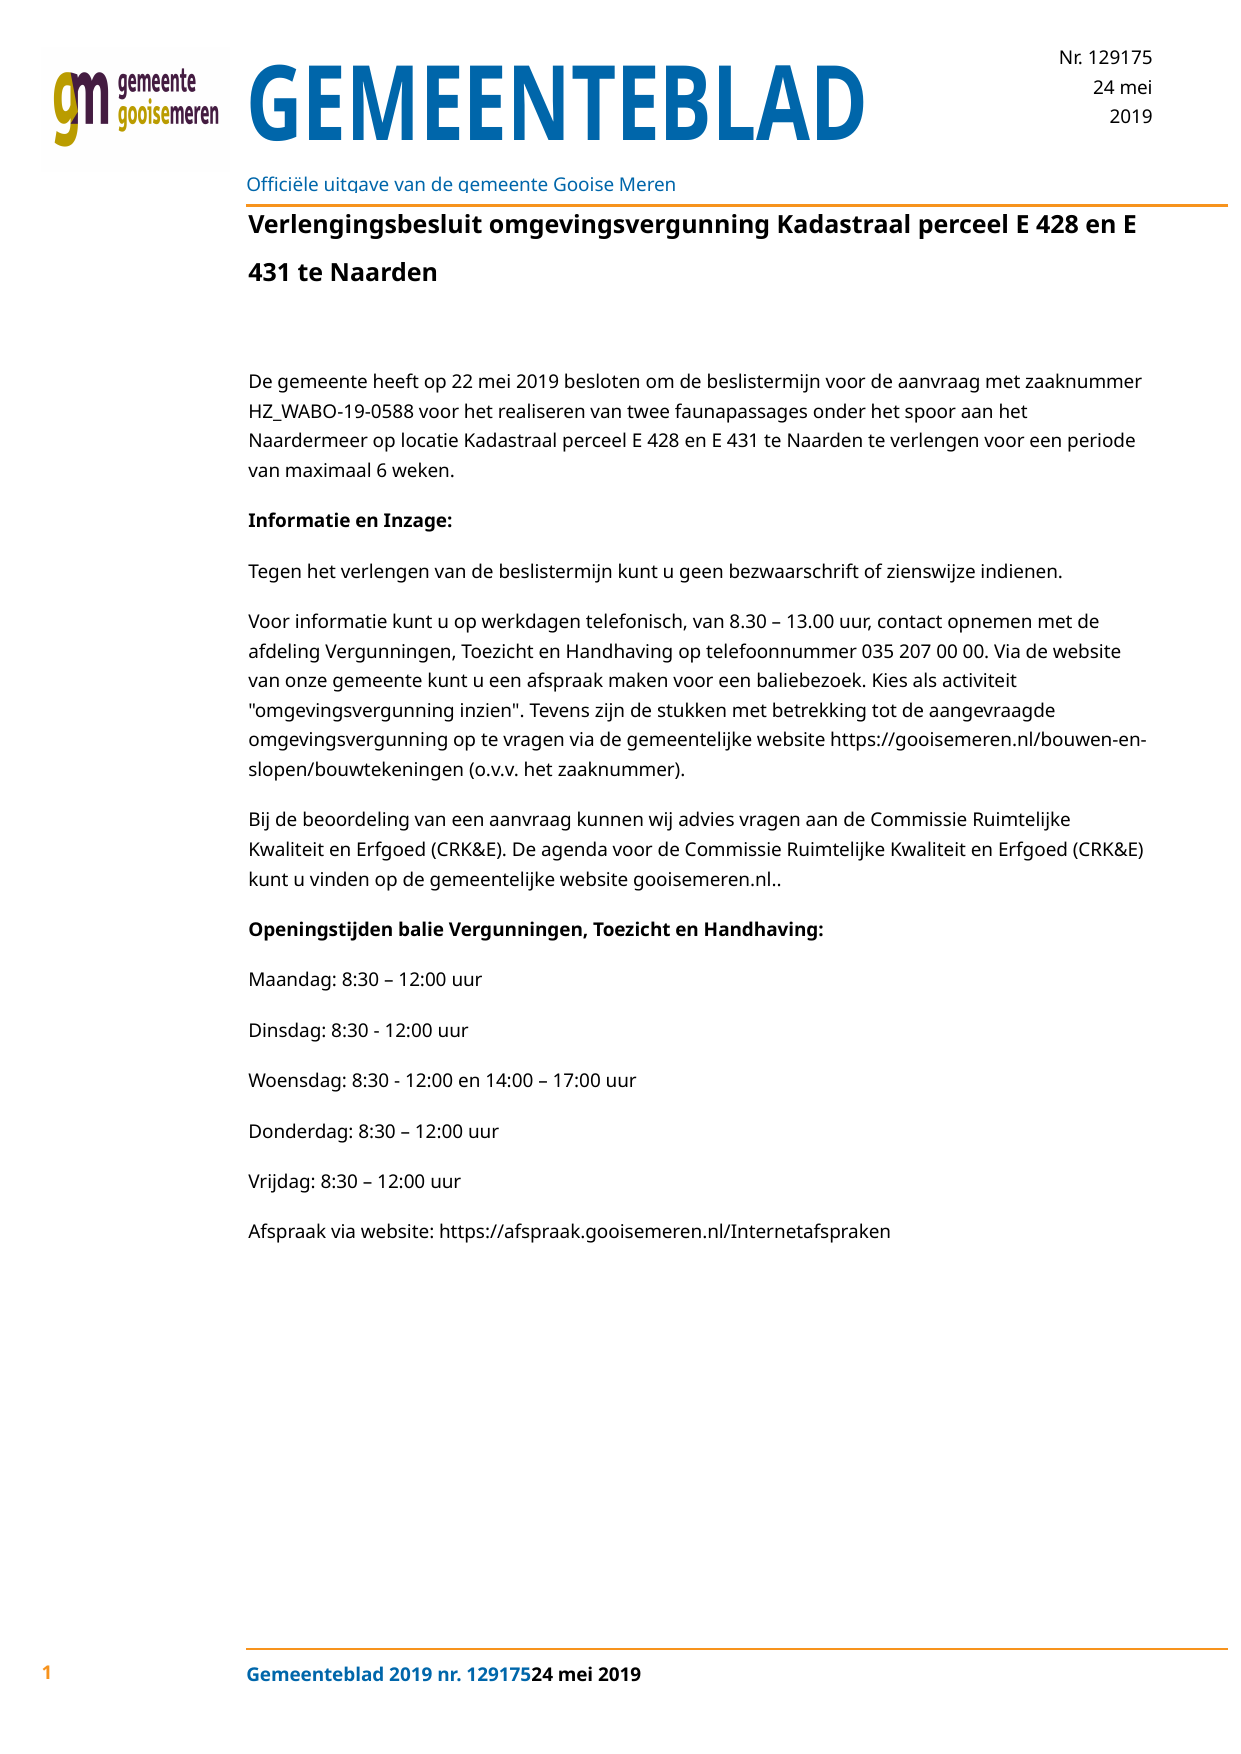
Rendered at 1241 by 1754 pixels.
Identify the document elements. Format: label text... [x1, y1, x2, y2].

text Tegen het verlengen van de beslistermijn kunt u geen bezwaarschrift of zienswijze indienen. [248, 558, 1152, 584]
text Woensdag: 8:30 - 12:00 en 14:00 – 17:00 uur [248, 1067, 1152, 1093]
text Verlengingsbesluit omgevingsvergunning Kadastraal perceel E 428 en E 431 te Naarden [248, 207, 1152, 288]
picture [41, 47, 231, 172]
text De gemeente heeft op 22 mei 2019 besloten om de beslistermijn voor de aanvraag met zaaknummer HZ_WABO-19-0588 voor het realiseren van twee faunapassages onder het spoor aan het Naardermeer op locatie Kadastraal perceel E 428 en E 431 te Naarden te verlengen voor een periode van maximaal 6 weken. [248, 368, 1152, 483]
text Bij de beoordeling van een aanvraag kunnen wij advies vragen aan de Commissie Ruimtelijke Kwaliteit en Erfgoed (CRK&E). De agenda voor de Commissie Ruimtelijke Kwaliteit en Erfgoed (CRK&E) kunt u vinden op de gemeentelijke website gooisemeren.nl.. [248, 807, 1152, 892]
text Afspraak via website: https://afspraak.gooisemeren.nl/Internetafspraken [248, 1219, 1152, 1244]
text Informatie en Inzage: [248, 507, 1152, 533]
text Maandag: 8:30 – 12:00 uur [248, 967, 1152, 992]
text Voor informatie kunt u op werkdagen telefonisch, van 8.30 – 13.00 uur, contact opnemen met de afdeling Vergunningen, Toezicht en Handhaving op telefoonnummer 035 207 00 00. Via de website van onze gemeente kunt u een afspraak maken voor een baliebezoek. Kies als activiteit "omgevingsvergunning inzien". Tevens zijn de stukken met betrekking tot de aangevraagde omgevingsvergunning op te vragen via de gemeentelijke website https://gooisemeren.nl/bouwen-en-slopen/bouwtekeningen (o.v.v. het zaaknummer). [248, 608, 1152, 782]
text Donderdag: 8:30 – 12:00 uur [248, 1118, 1152, 1144]
text Openingstijden balie Vergunningen, Toezicht en Handhaving: [248, 916, 1152, 942]
text Dinsdag: 8:30 - 12:00 uur [248, 1017, 1152, 1043]
text Vrijdag: 8:30 – 12:00 uur [248, 1168, 1152, 1194]
